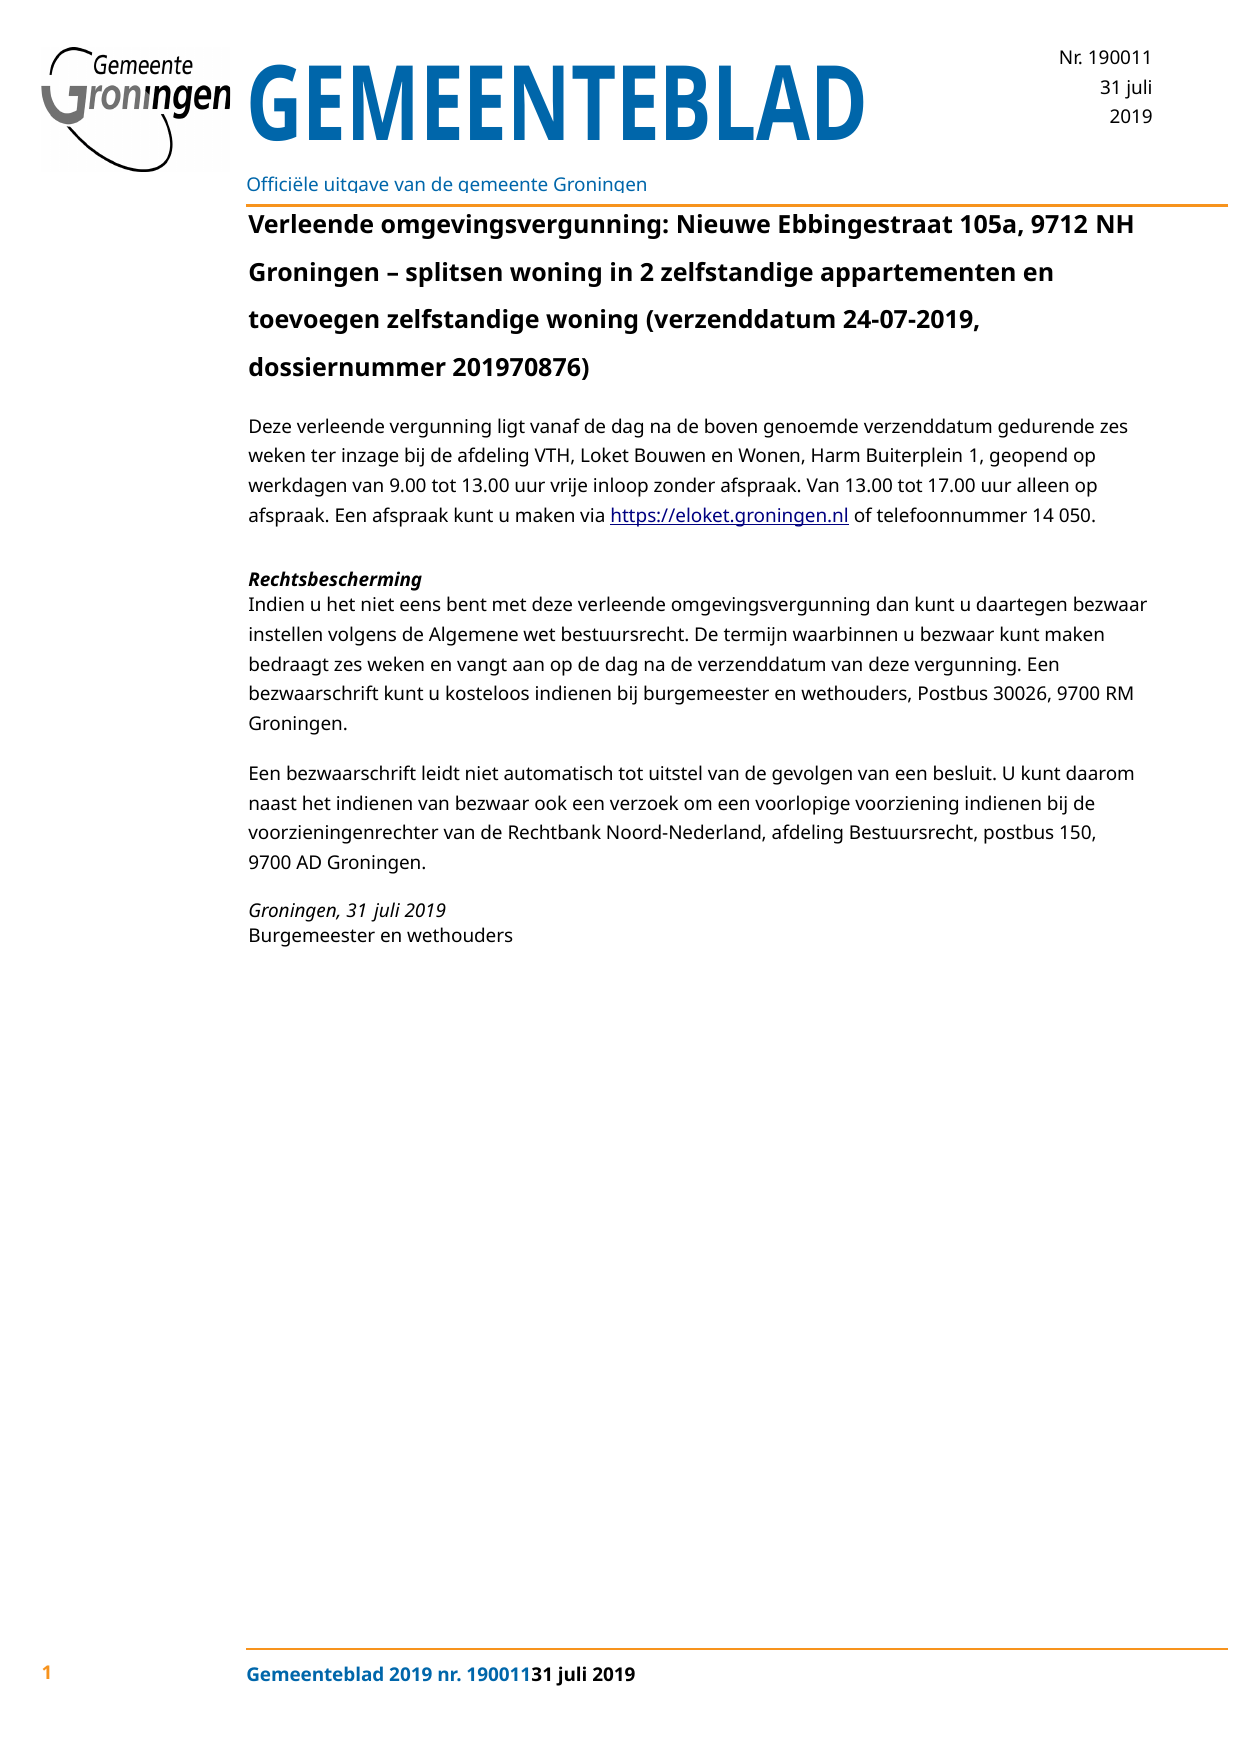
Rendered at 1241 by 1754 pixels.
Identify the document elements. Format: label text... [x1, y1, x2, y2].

text Indien u het niet eens bent met deze verleende omgevingsvergunning dan kunt u daartegen bezwaar instellen volgens de Algemene wet bestuursrecht. De termijn waarbinnen u bezwaar kunt maken bedraagt zes weken en vangt aan op de dag na de verzenddatum van deze vergunning. Een bezwaarschrift kunt u kosteloos indienen bij burgemeester en wethouders, Postbus 30026, 9700 RM Groningen. [248, 592, 1152, 736]
text Burgemeester en wethouders [248, 923, 1152, 948]
text Rechtsbescherming [248, 566, 1152, 592]
text Groningen, 31 juli 2019 [248, 897, 1152, 923]
text Een bezwaarschrift leidt niet automatisch tot uitstel van de gevolgen van een besluit. U kunt daarom naast het indienen van bezwaar ook een verzoek om een voorlopige voorziening indienen bij de voorzieningenrechter van de Rechtbank Noord-Nederland, afdeling Bestuursrecht, postbus 150, 9700 AD Groningen. [248, 760, 1152, 875]
text Verleende omgevingsvergunning: Nieuwe Ebbingestraat 105a, 9712 NH Groningen – splitsen woning in 2 zelfstandige appartementen en toevoegen zelfstandige woning (verzenddatum 24-07-2019, dossiernummer 201970876) [248, 207, 1152, 384]
text Deze verleende vergunning ligt vanaf de dag na de boven genoemde verzenddatum gedurende zes weken ter inzage bij de afdeling VTH, Loket Bouwen en Wonen, Harm Buiterplein 1, geopend op werkdagen van 9.00 tot 13.00 uur vrije inloop zonder afspraak. Van 13.00 tot 17.00 uur alleen op afspraak. Een afspraak kunt u maken via https://eloket.groningen.nl of telefoonnummer 14 050. [248, 413, 1152, 528]
picture [41, 47, 231, 172]
